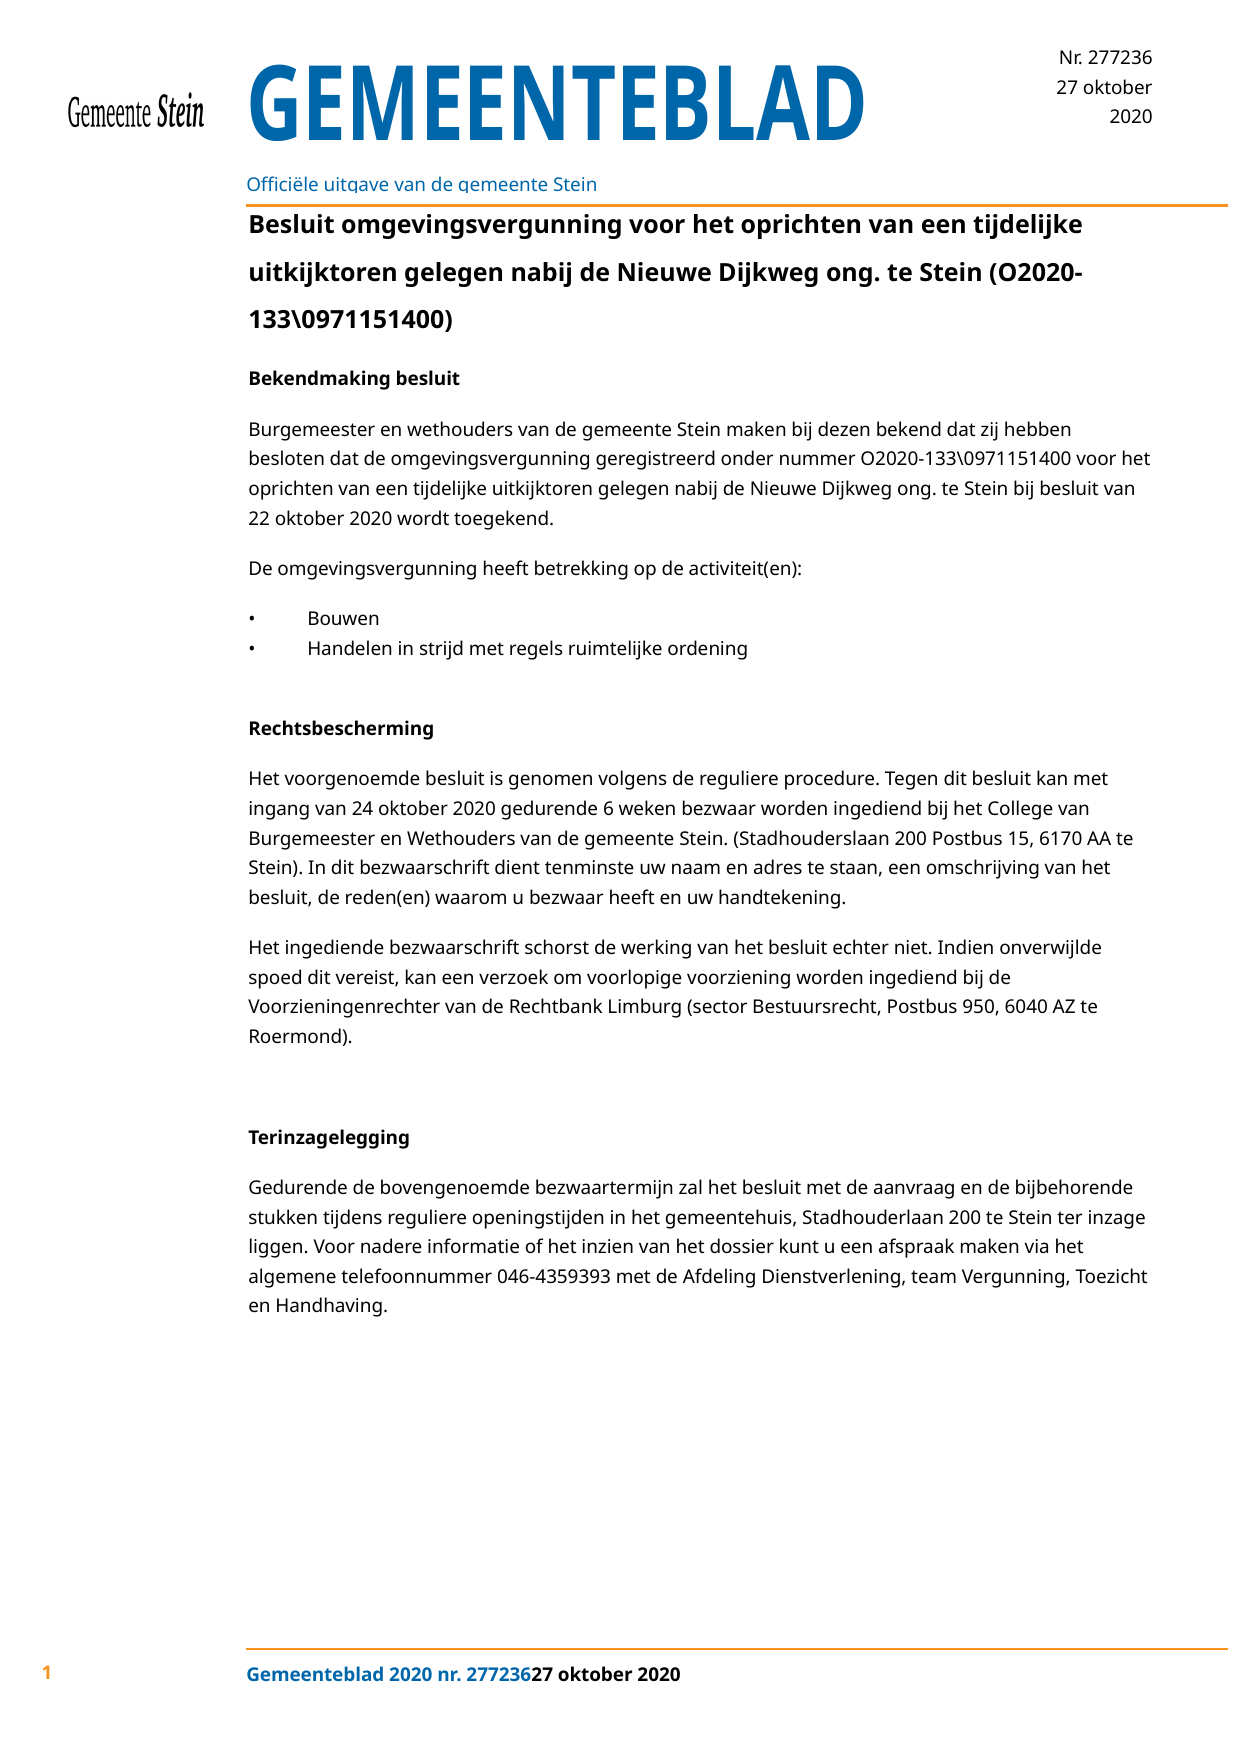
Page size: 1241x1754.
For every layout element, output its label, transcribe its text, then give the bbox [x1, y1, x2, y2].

text Besluit omgevingsvergunning voor het oprichten van een tijdelijke uitkijktoren gelegen nabij de Nieuwe Dijkweg ong. te Stein (O2020-133\0971151400) [248, 207, 1152, 336]
text Terinzagelegging [248, 1124, 1152, 1149]
text Gedurende de bovengenoemde bezwaartermijn zal het besluit met de aanvraag en de bijbehorende stukken tijdens reguliere openingstijden in het gemeentehuis, Stadhouderlaan 200 te Stein ter inzage liggen. Voor nadere informatie of het inzien van het dossier kunt u een afspraak maken via het algemene telefoonnummer 046-4359393 met de Afdeling Dienstverlening, team Vergunning, Toezicht en Handhaving. [248, 1174, 1152, 1318]
list Handelen in strijd met regels ruimtelijke ordening [248, 635, 1152, 661]
text Het voorgenoemde besluit is genomen volgens de reguliere procedure. Tegen dit besluit kan met ingang van 24 oktober 2020 gedurende 6 weken bezwaar worden ingediend bij het College van Burgemeester en Wethouders van de gemeente Stein. (Stadhouderslaan 200 Postbus 15, 6170 AA te Stein). In dit bezwaarschrift dient tenminste uw naam en adres te staan, een omschrijving van het besluit, de reden(en) waarom u bezwaar heeft en uw handtekening. [248, 766, 1152, 909]
text Burgemeester en wethouders van de gemeente Stein maken bij dezen bekend dat zij hebben besloten dat de omgevingsvergunning geregistreerd onder nummer O2020-133\0971151400 voor het oprichten van een tijdelijke uitkijktoren gelegen nabij de Nieuwe Dijkweg ong. te Stein bij besluit van 22 oktober 2020 wordt toegekend. [248, 416, 1152, 530]
text De omgevingsvergunning heeft betrekking op de activiteit(en): [248, 555, 1152, 581]
text Rechtsbescherming [248, 715, 1152, 741]
text Bekendmaking besluit [248, 366, 1152, 391]
text Het ingediende bezwaarschrift schorst de werking van het besluit echter niet. Indien onverwijlde spoed dit vereist, kan een verzoek om voorlopige voorziening worden ingediend bij de Voorzieningenrechter van de Rechtbank Limburg (sector Bestuursrecht, Postbus 950, 6040 AZ te Roermond). [248, 934, 1152, 1049]
picture [41, 47, 231, 172]
list Bouwen [248, 606, 1152, 631]
